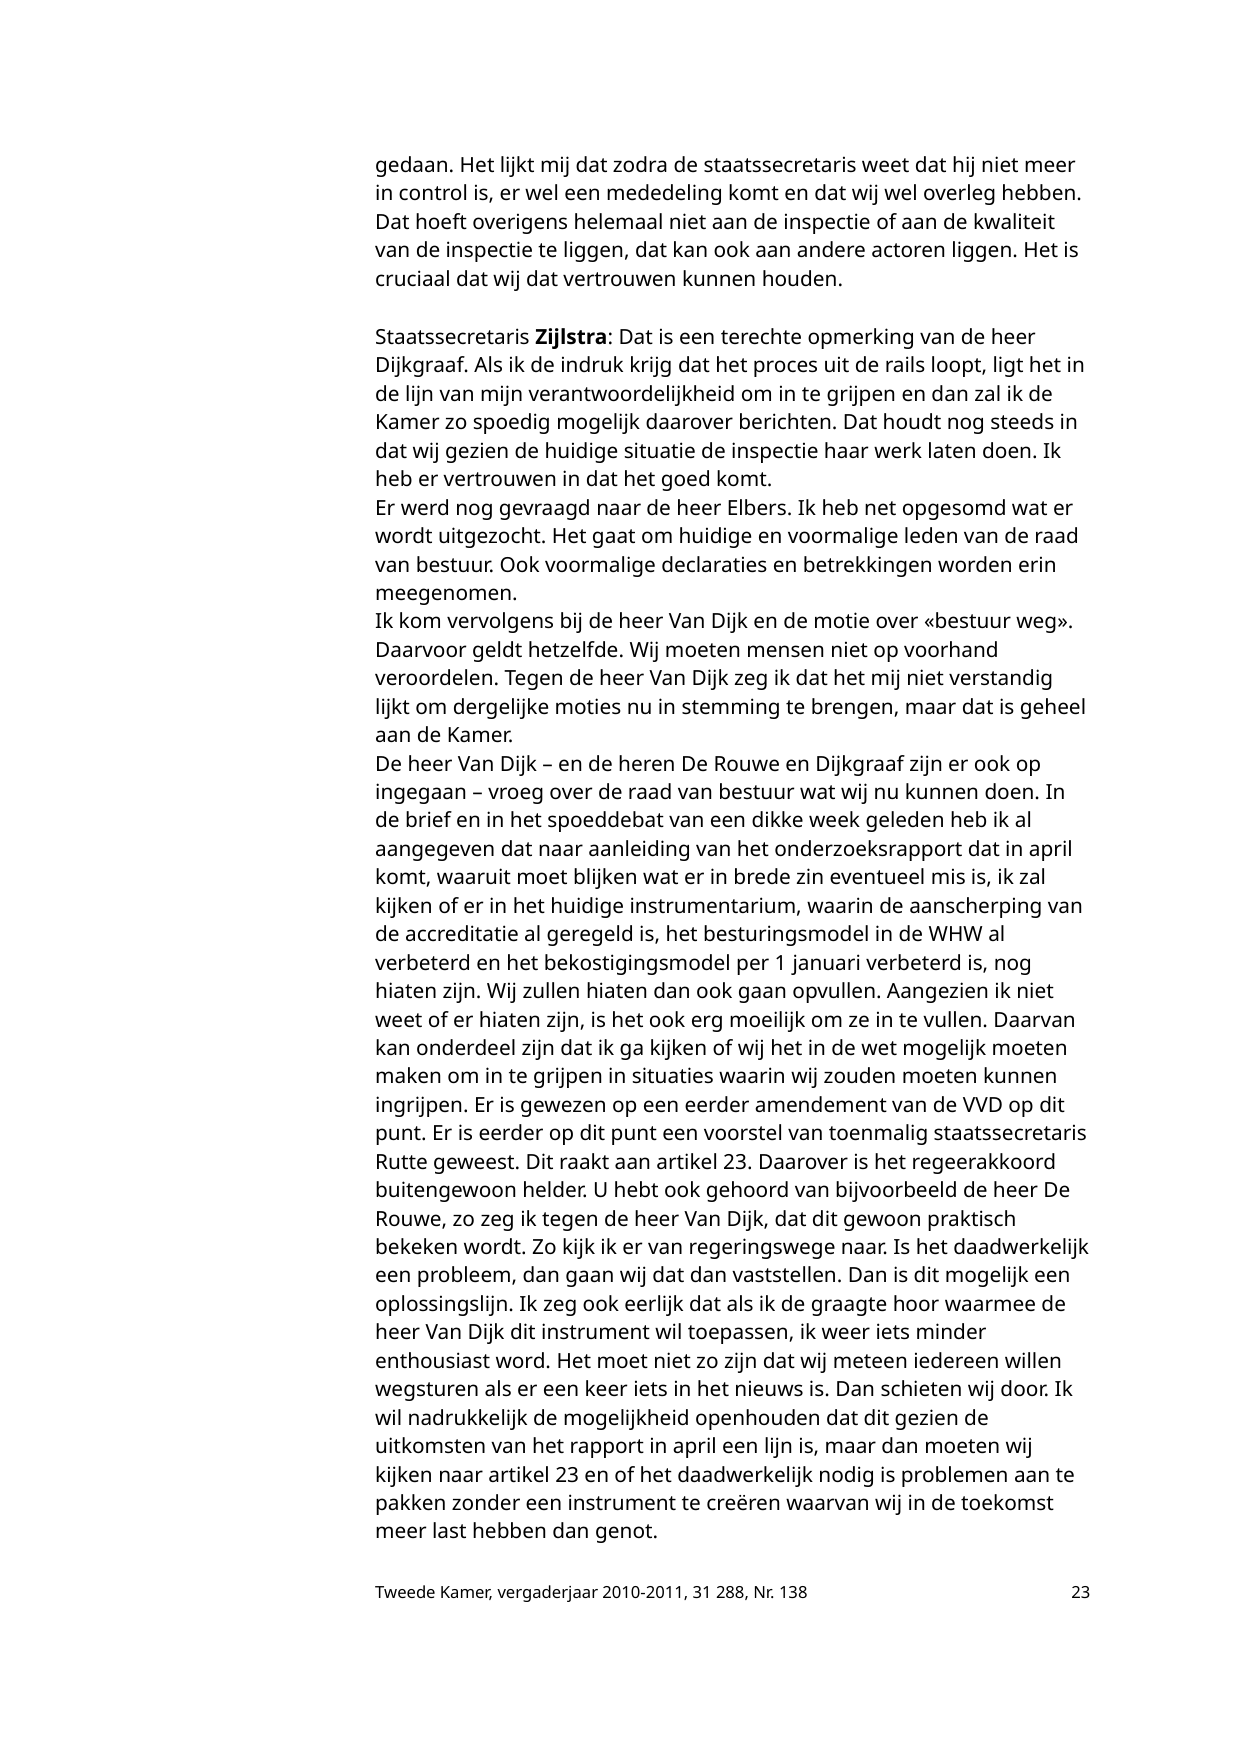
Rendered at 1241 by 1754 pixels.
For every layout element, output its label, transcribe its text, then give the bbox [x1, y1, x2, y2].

text Staatssecretaris Zijlstra: Dat is een terechte opmerking van de heer Dijkgraaf. Als ik de indruk krijg dat het proces uit de rails loopt, ligt het in de lijn van mijn verantwoordelijkheid om in te grijpen en dan zal ik de Kamer zo spoedig mogelijk daarover berichten. Dat houdt nog steeds in dat wij gezien de huidige situatie de inspectie haar werk laten doen. Ik heb er vertrouwen in dat het goed komt. [375, 322, 1090, 493]
text gedaan. Het lijkt mij dat zodra de staatssecretaris weet dat hij niet meer in control is, er wel een mededeling komt en dat wij wel overleg hebben. Dat hoeft overigens helemaal niet aan de inspectie of aan de kwaliteit van de inspectie te liggen, dat kan ook aan andere actoren liggen. Het is cruciaal dat wij dat vertrouwen kunnen houden. [375, 150, 1090, 292]
text Ik kom vervolgens bij de heer Van Dijk en de motie over «bestuur weg». Daarvoor geldt hetzelfde. Wij moeten mensen niet op voorhand veroordelen. Tegen de heer Van Dijk zeg ik dat het mij niet verstandig lijkt om dergelijke moties nu in stemming te brengen, maar dat is geheel aan de Kamer. [375, 607, 1090, 749]
text Er werd nog gevraagd naar de heer Elbers. Ik heb net opgesomd wat er wordt uitgezocht. Het gaat om huidige en voormalige leden van de raad van bestuur. Ook voormalige declaraties en betrekkingen worden erin meegenomen. [375, 493, 1090, 607]
text De heer Van Dijk – en de heren De Rouwe en Dijkgraaf zijn er ook op ingegaan – vroeg over de raad van bestuur wat wij nu kunnen doen. In de brief en in het spoeddebat van een dikke week geleden heb ik al aangegeven dat naar aanleiding van het onderzoeksrapport dat in april komt, waaruit moet blijken wat er in brede zin eventueel mis is, ik zal kijken of er in het huidige instrumentarium, waarin de aanscherping van de accreditatie al geregeld is, het besturingsmodel in de WHW al verbeterd en het bekostigingsmodel per 1 januari verbeterd is, nog hiaten zijn. Wij zullen hiaten dan ook gaan opvullen. Aangezien ik niet weet of er hiaten zijn, is het ook erg moeilijk om ze in te vullen. Daarvan kan onderdeel zijn dat ik ga kijken of wij het in de wet mogelijk moeten maken om in te grijpen in situaties waarin wij zouden moeten kunnen ingrijpen. Er is gewezen op een eerder amendement van de VVD op dit punt. Er is eerder op dit punt een voorstel van toenmalig staatssecretaris Rutte geweest. Dit raakt aan artikel 23. Daarover is het regeerakkoord buitengewoon helder. U hebt ook gehoord van bijvoorbeeld de heer De Rouwe, zo zeg ik tegen de heer Van Dijk, dat dit gewoon praktisch bekeken wordt. Zo kijk ik er van regeringswege naar. Is het daadwerkelijk een probleem, dan gaan wij dat dan vaststellen. Dan is dit mogelijk een oplossingslijn. Ik zeg ook eerlijk dat als ik de graagte hoor waarmee de heer Van Dijk dit instrument wil toepassen, ik weer iets minder enthousiast word. Het moet niet zo zijn dat wij meteen iedereen willen wegsturen als er een keer iets in het nieuws is. Dan schieten wij door. Ik wil nadrukkelijk de mogelijkheid openhouden dat dit gezien de uitkomsten van het rapport in april een lijn is, maar dan moeten wij kijken naar artikel 23 en of het daadwerkelijk nodig is problemen aan te pakken zonder een instrument te creëren waarvan wij in de toekomst meer last hebben dan genot. [375, 749, 1090, 1545]
